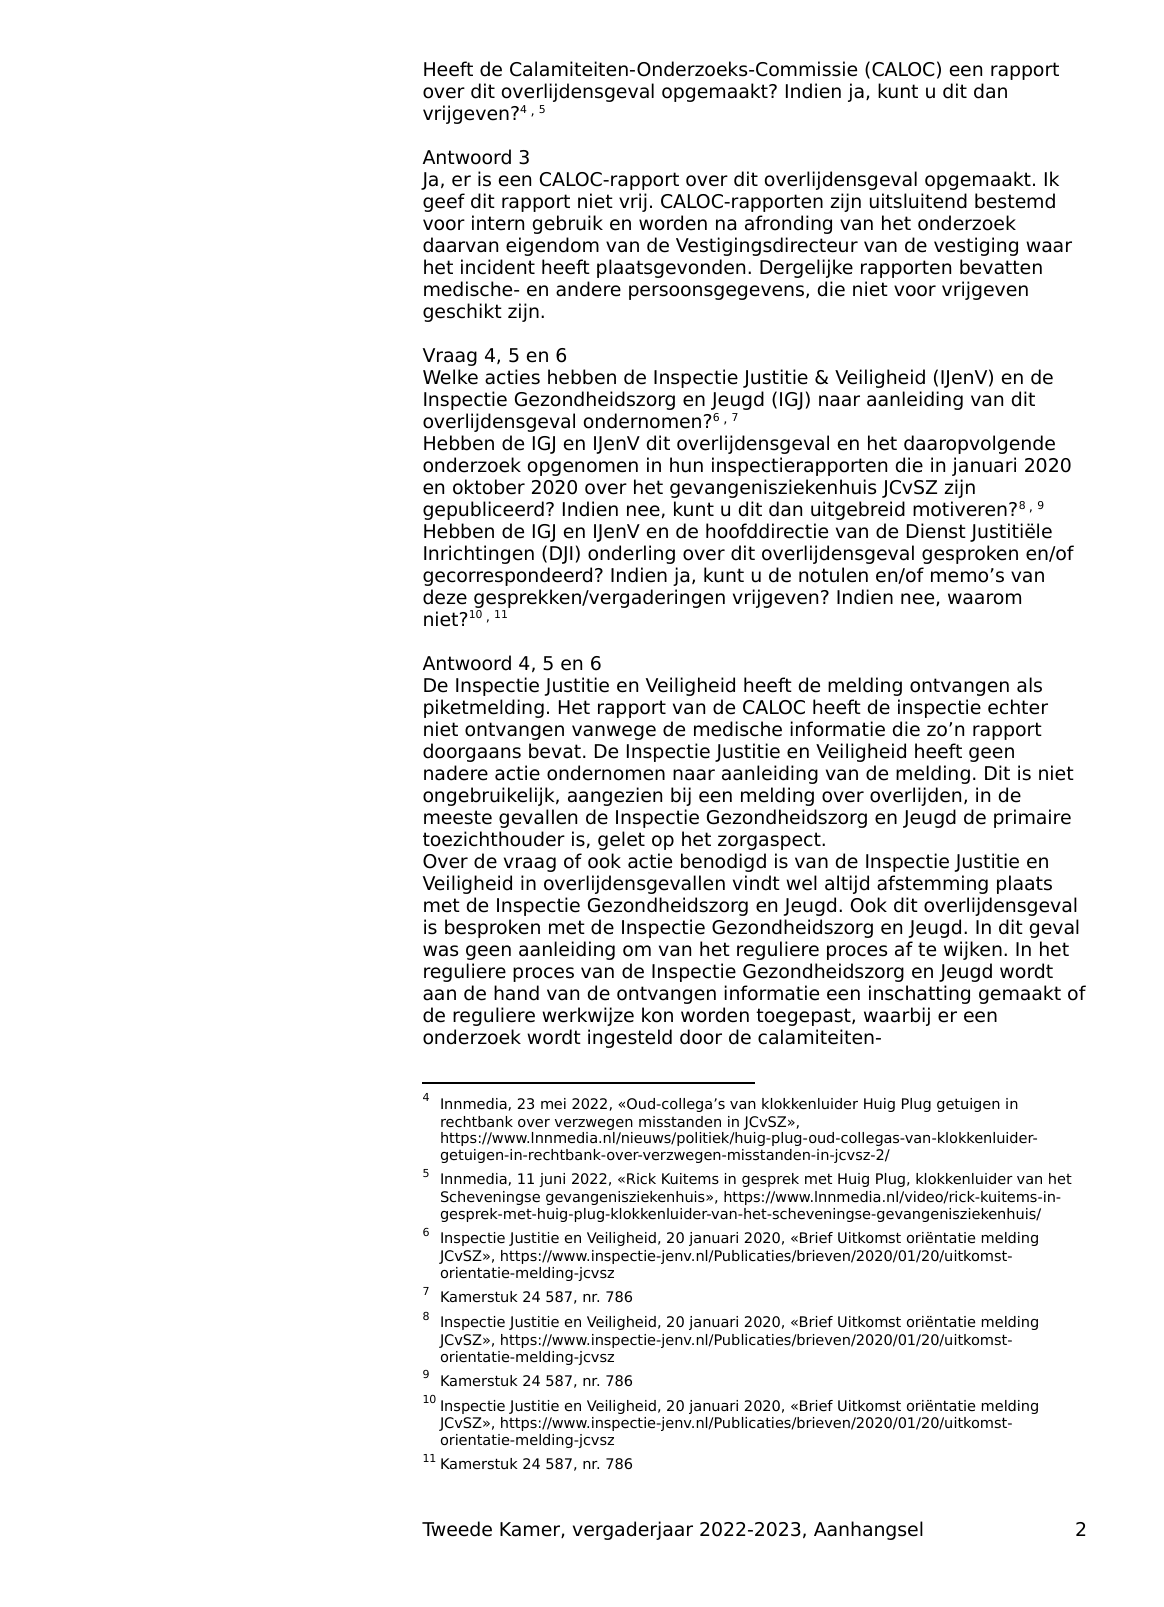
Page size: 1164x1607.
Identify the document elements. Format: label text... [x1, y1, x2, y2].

text De Inspectie Justitie en Veiligheid heeft de melding ontvangen als piketmelding. Het rapport van de CALOC heeft de inspectie echter niet ontvangen vanwege de medische informatie die zo’n rapport doorgaans bevat. De Inspectie Justitie en Veiligheid heeft geen nadere actie ondernomen naar aanleiding van de melding. Dit is niet ongebruikelijk, aangezien bij een melding over overlijden, in de meeste gevallen de Inspectie Gezondheidszorg en Jeugd de primaire toezichthouder is, gelet op het zorgaspect. [422, 675, 1087, 851]
text Inspectie Justitie en Veiligheid, 20 januari 2020, «Brief Uitkomst oriëntatie melding JCvSZ», https://www.inspectie-jenv.nl/Publicaties/brieven/2020/01/20/uitkomst-orientatie-melding-jcvsz [422, 1393, 1087, 1449]
text Heeft de Calamiteiten-Onderzoeks-Commissie (CALOC) een rapport over dit overlijdensgeval opgemaakt? Indien ja, kunt u dit dan vrijgeven?, [422, 59, 1087, 125]
text Kamerstuk 24 587, nr. 786 [422, 1285, 1087, 1307]
text Over de vraag of ook actie benodigd is van de Inspectie Justitie en Veiligheid in overlijdensgevallen vindt wel altijd afstemming plaats met de Inspectie Gezondheidszorg en Jeugd. Ook dit overlijdensgeval is besproken met de Inspectie Gezondheidszorg en Jeugd. In dit geval was geen aanleiding om van het reguliere proces af te wijken. In het reguliere proces van de Inspectie Gezondheidszorg en Jeugd wordt aan de hand van de ontvangen informatie een inschatting gemaakt of de reguliere werkwijze kon worden toegepast, waarbij er een onderzoek wordt ingesteld door de calamiteiten- [422, 851, 1087, 1049]
text Inspectie Justitie en Veiligheid, 20 januari 2020, «Brief Uitkomst oriëntatie melding JCvSZ», https://www.inspectie-jenv.nl/Publicaties/brieven/2020/01/20/uitkomst-orientatie-melding-jcvsz [422, 1226, 1087, 1282]
text Kamerstuk 24 587, nr. 786 [422, 1452, 1087, 1474]
text Hebben de IGJ en IJenV en de hoofddirectie van de Dienst Justitiële Inrichtingen (DJI) onderling over dit overlijdensgeval gesproken en/of gecorrespondeerd? Indien ja, kunt u de notulen en/of memo’s van deze gesprekken/vergaderingen vrijgeven? Indien nee, waarom niet?, [422, 521, 1087, 631]
text Ja, er is een CALOC-rapport over dit overlijdensgeval opgemaakt. Ik geef dit rapport niet vrij. CALOC-rapporten zijn uitsluitend bestemd voor intern gebruik en worden na afronding van het onderzoek daarvan eigendom van de Vestigingsdirecteur van de vestiging waar het incident heeft plaatsgevonden. Dergelijke rapporten bevatten medische- en andere persoonsgegevens, die niet voor vrijgeven geschikt zijn. [422, 169, 1087, 323]
text Innmedia, 23 mei 2022, «Oud-collega’s van klokkenluider Huig Plug getuigen in rechtbank over verzwegen misstanden in JCvSZ», https://www.lnnmedia.nl/nieuws/politiek/huig-plug-oud-collegas-van-klokkenluider-getuigen-in-rechtbank-over-verzwegen-misstanden-in-jcvsz-2/ [422, 1092, 1087, 1164]
text Innmedia, 11 juni 2022, «Rick Kuitems in gesprek met Huig Plug, klokkenluider van het Scheveningse gevangenisziekenhuis», https://www.lnnmedia.nl/video/rick-kuitems-in-gesprek-met-huig-plug-klokkenluider-van-het-scheveningse-gevangenisziekenhuis/ [422, 1167, 1087, 1223]
text Antwoord 4, 5 en 6 [422, 653, 1087, 675]
text Inspectie Justitie en Veiligheid, 20 januari 2020, «Brief Uitkomst oriëntatie melding JCvSZ», https://www.inspectie-jenv.nl/Publicaties/brieven/2020/01/20/uitkomst-orientatie-melding-jcvsz [422, 1310, 1087, 1366]
text Welke acties hebben de Inspectie Justitie & Veiligheid (IJenV) en de Inspectie Gezondheidszorg en Jeugd (IGJ) naar aanleiding van dit overlijdensgeval ondernomen?, [422, 367, 1087, 433]
text Kamerstuk 24 587, nr. 786 [422, 1368, 1087, 1391]
text Vraag 4, 5 en 6 [422, 345, 1087, 367]
text Antwoord 3 [422, 147, 1087, 169]
text Hebben de IGJ en IJenV dit overlijdensgeval en het daaropvolgende onderzoek opgenomen in hun inspectierapporten die in januari 2020 en oktober 2020 over het gevangenisziekenhuis JCvSZ zijn gepubliceerd? Indien nee, kunt u dit dan uitgebreid motiveren?, [422, 433, 1087, 521]
